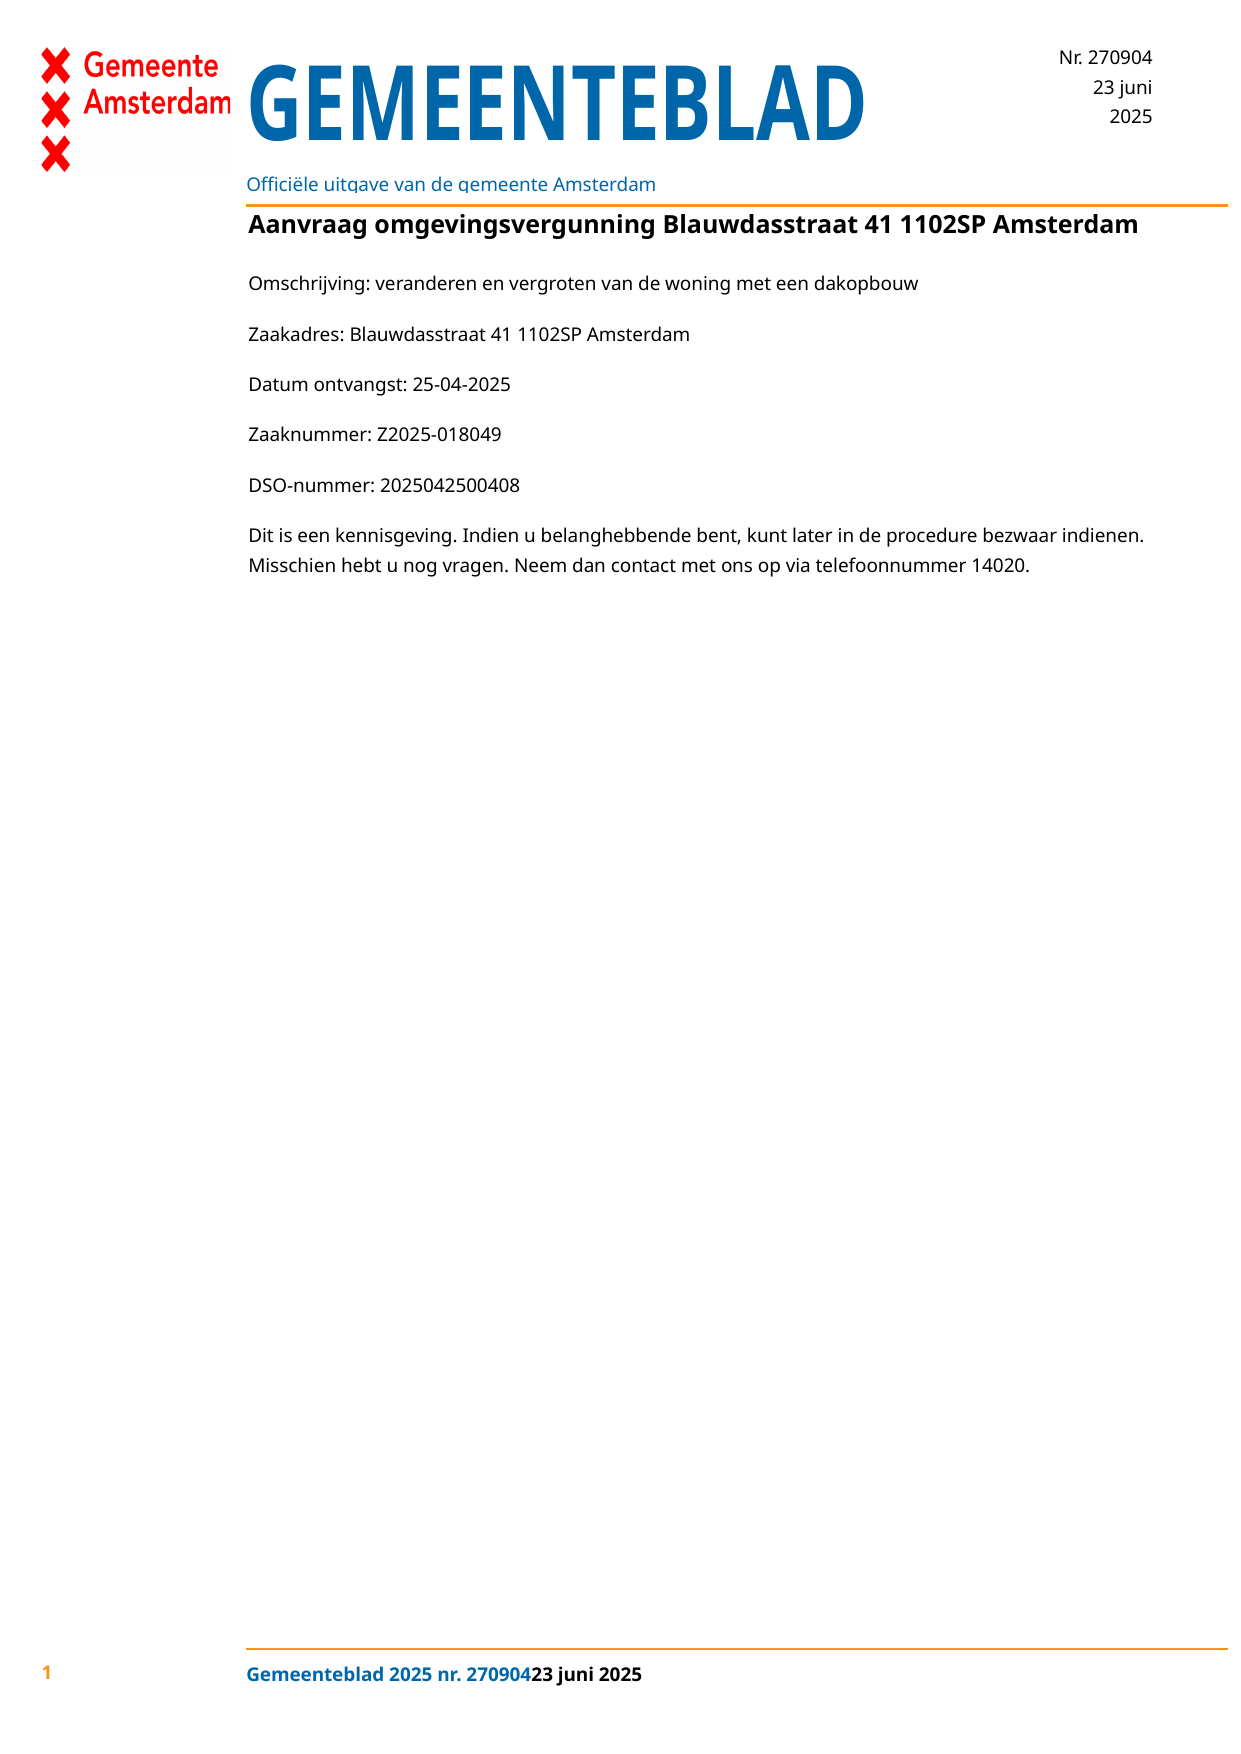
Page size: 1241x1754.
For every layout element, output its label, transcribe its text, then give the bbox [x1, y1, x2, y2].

text Zaakadres: Blauwdasstraat 41 1102SP Amsterdam [248, 321, 1152, 346]
text DSO-nummer: 2025042500408 [248, 472, 1152, 498]
text Dit is een kennisgeving. Indien u belanghebbende bent, kunt later in de procedure bezwaar indienen. Misschien hebt u nog vragen. Neem dan contact met ons op via telefoonnummer 14020. [248, 522, 1152, 578]
text Omschrijving: veranderen en vergroten van de woning met een dakopbouw [248, 270, 1152, 296]
picture [41, 47, 231, 172]
text Aanvraag omgevingsvergunning Blauwdasstraat 41 1102SP Amsterdam [248, 207, 1152, 241]
text Datum ontvangst: 25-04-2025 [248, 371, 1152, 397]
text Zaaknummer: Z2025-018049 [248, 422, 1152, 447]
